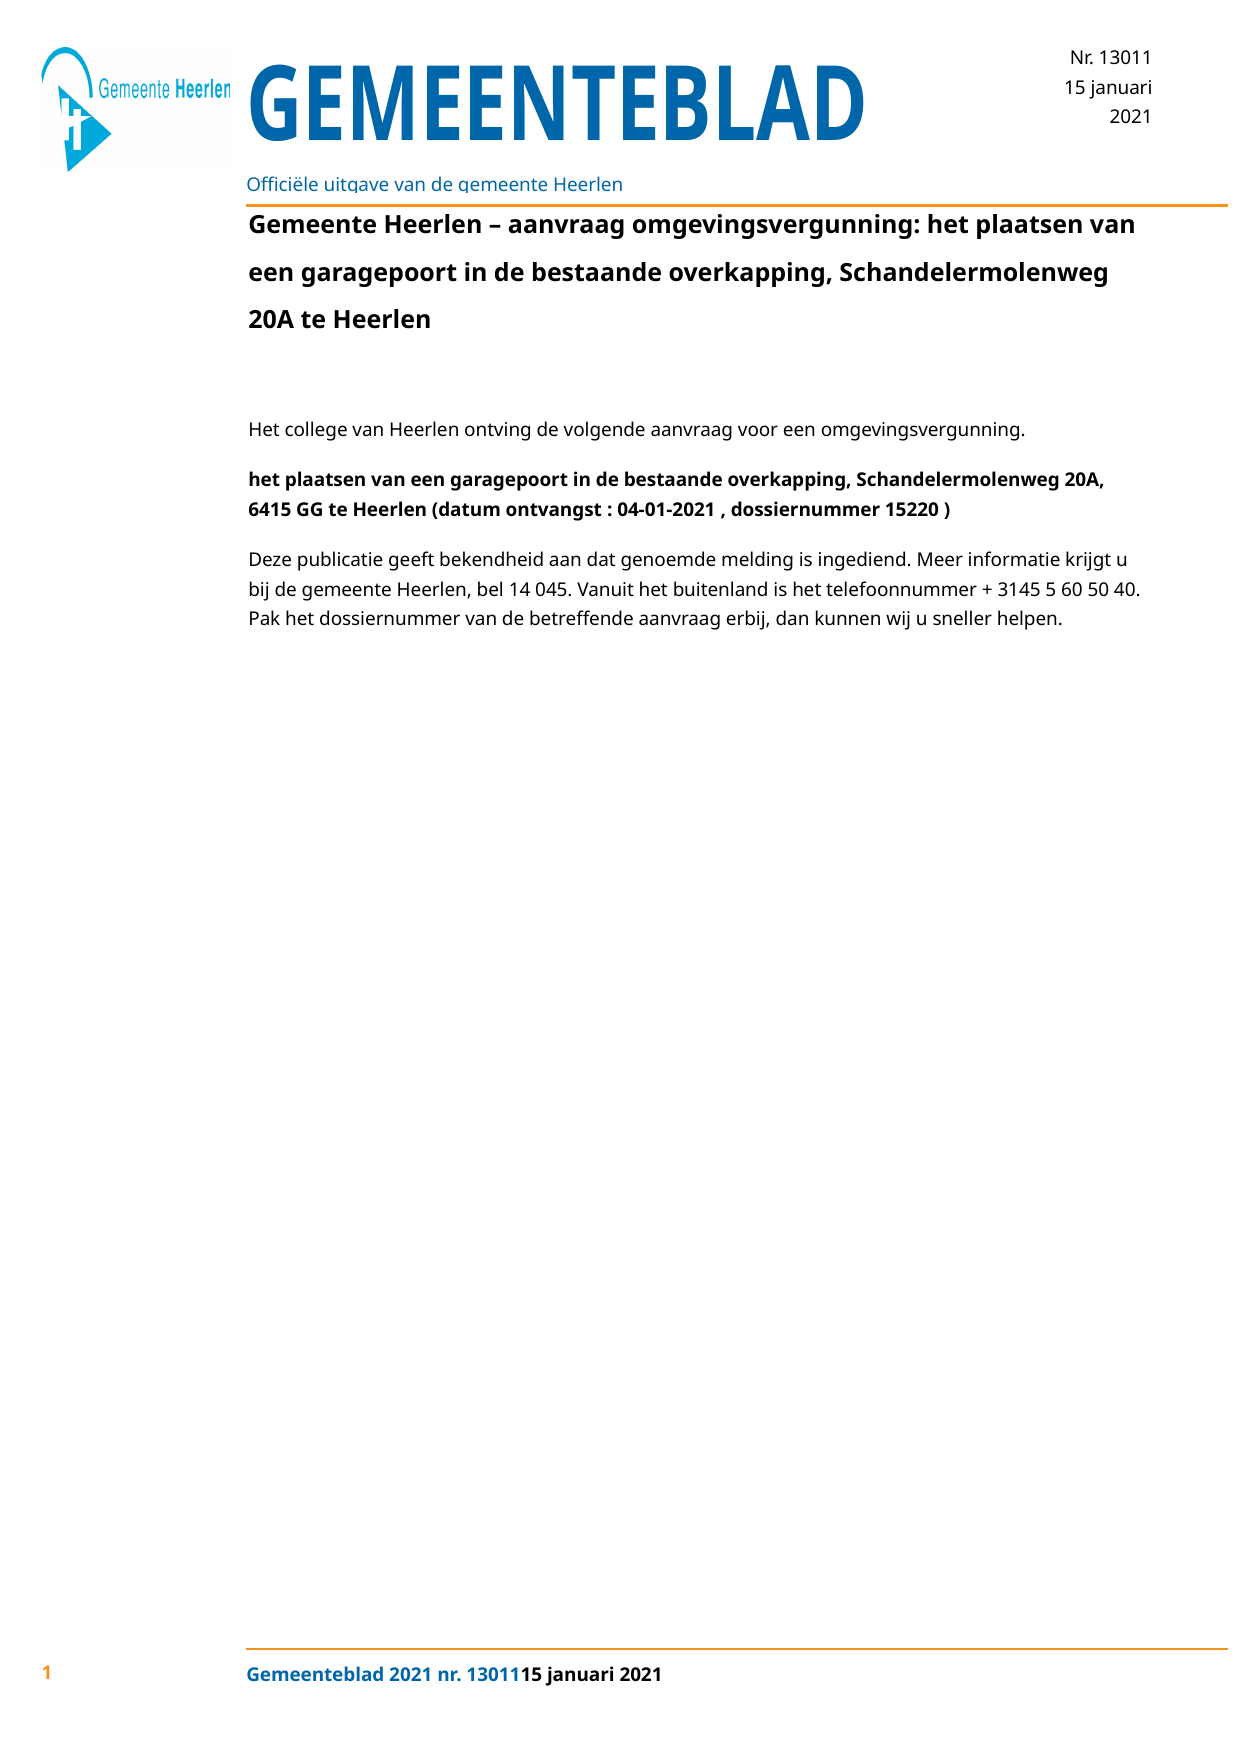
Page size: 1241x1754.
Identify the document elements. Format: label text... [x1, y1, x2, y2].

text het plaatsen van een garagepoort in de bestaande overkapping, Schandelermolenweg 20A, 6415 GG te Heerlen (datum ontvangst : 04-01-2021 , dossiernummer 15220 ) [248, 466, 1152, 522]
text Het college van Heerlen ontving de volgende aanvraag voor een omgevingsvergunning. [248, 416, 1152, 442]
picture [41, 47, 59, 70]
picture [41, 47, 231, 172]
text Deze publicatie geeft bekendheid aan dat genoemde melding is ingediend. Meer informatie krijgt u bij de gemeente Heerlen, bel 14 045. Vanuit het buitenland is het telefoonnummer + 3145 5 60 50 40. Pak het dossiernummer van de betreffende aanvraag erbij, dan kunnen wij u sneller helpen. [248, 546, 1152, 631]
text Gemeente Heerlen – aanvraag omgevingsvergunning: het plaatsen van een garagepoort in de bestaande overkapping, Schandelermolenweg 20A te Heerlen [248, 207, 1152, 336]
